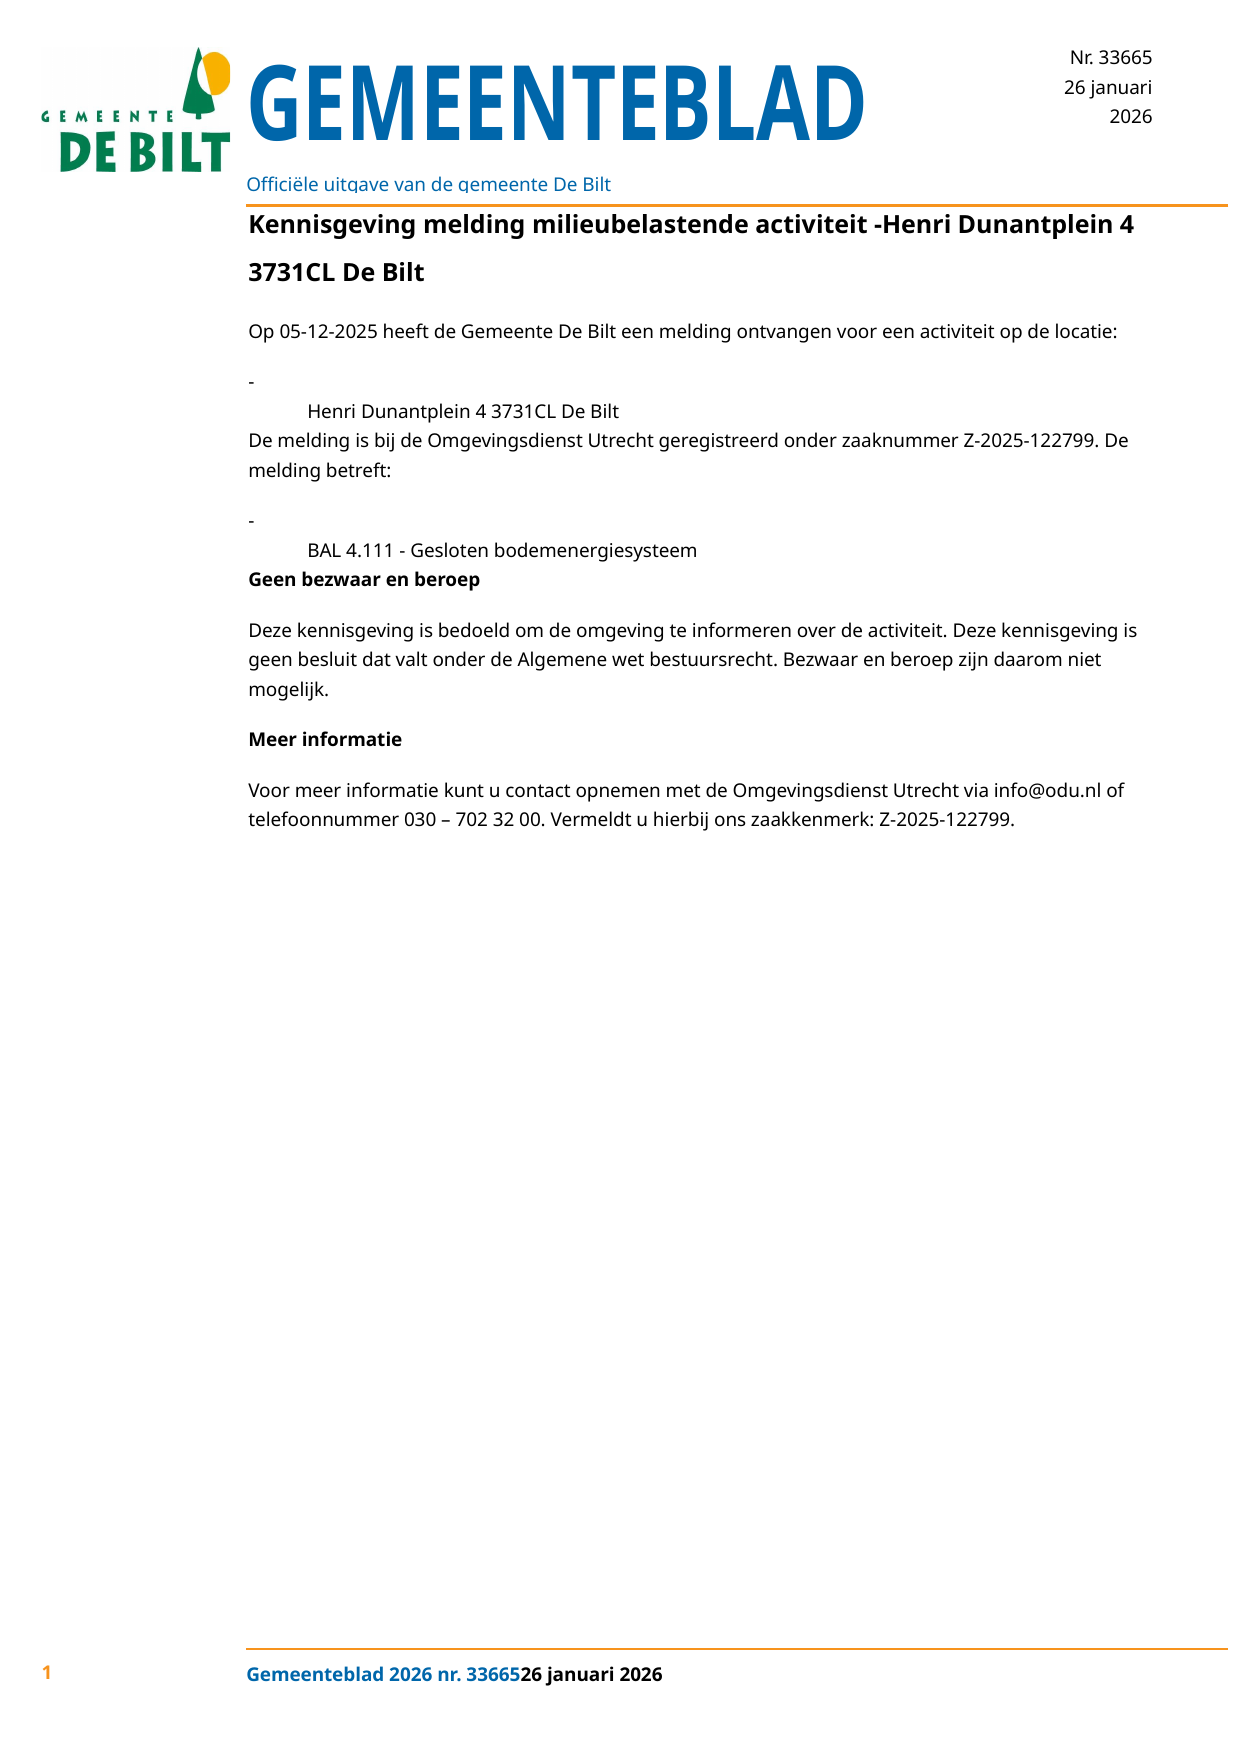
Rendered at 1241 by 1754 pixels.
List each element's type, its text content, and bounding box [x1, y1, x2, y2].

text Voor meer informatie kunt u contact opnemen met de Omgevingsdienst Utrecht via info@odu.nl of telefoonnummer 030 – 702 32 00. Vermeldt u hierbij ons zaakkenmerk: Z-2025-122799. [248, 777, 1152, 832]
text Deze kennisgeving is bedoeld om de omgeving te informeren over de activiteit. Deze kennisgeving is geen besluit dat valt onder de Algemene wet bestuursrecht. Bezwaar en beroep zijn daarom niet mogelijk. [248, 617, 1152, 702]
list Henri Dunantplein 4 3731CL De Bilt [248, 398, 1152, 424]
text Kennisgeving melding milieubelastende activiteit -Henri Dunantplein 4 3731CL De Bilt [248, 207, 1152, 288]
list BAL 4.111 - Gesloten bodemenergiesysteem [248, 537, 1152, 563]
picture [41, 47, 231, 172]
text Op 05-12-2025 heeft de Gemeente De Bilt een melding ontvangen voor een activiteit op de locatie: [248, 318, 1152, 344]
text Meer informatie [248, 727, 1152, 752]
text De melding is bij de Omgevingsdienst Utrecht geregistreerd onder zaaknummer Z-2025-122799. De melding betreft: [248, 427, 1152, 483]
text Geen bezwaar en beroep [248, 567, 1152, 592]
